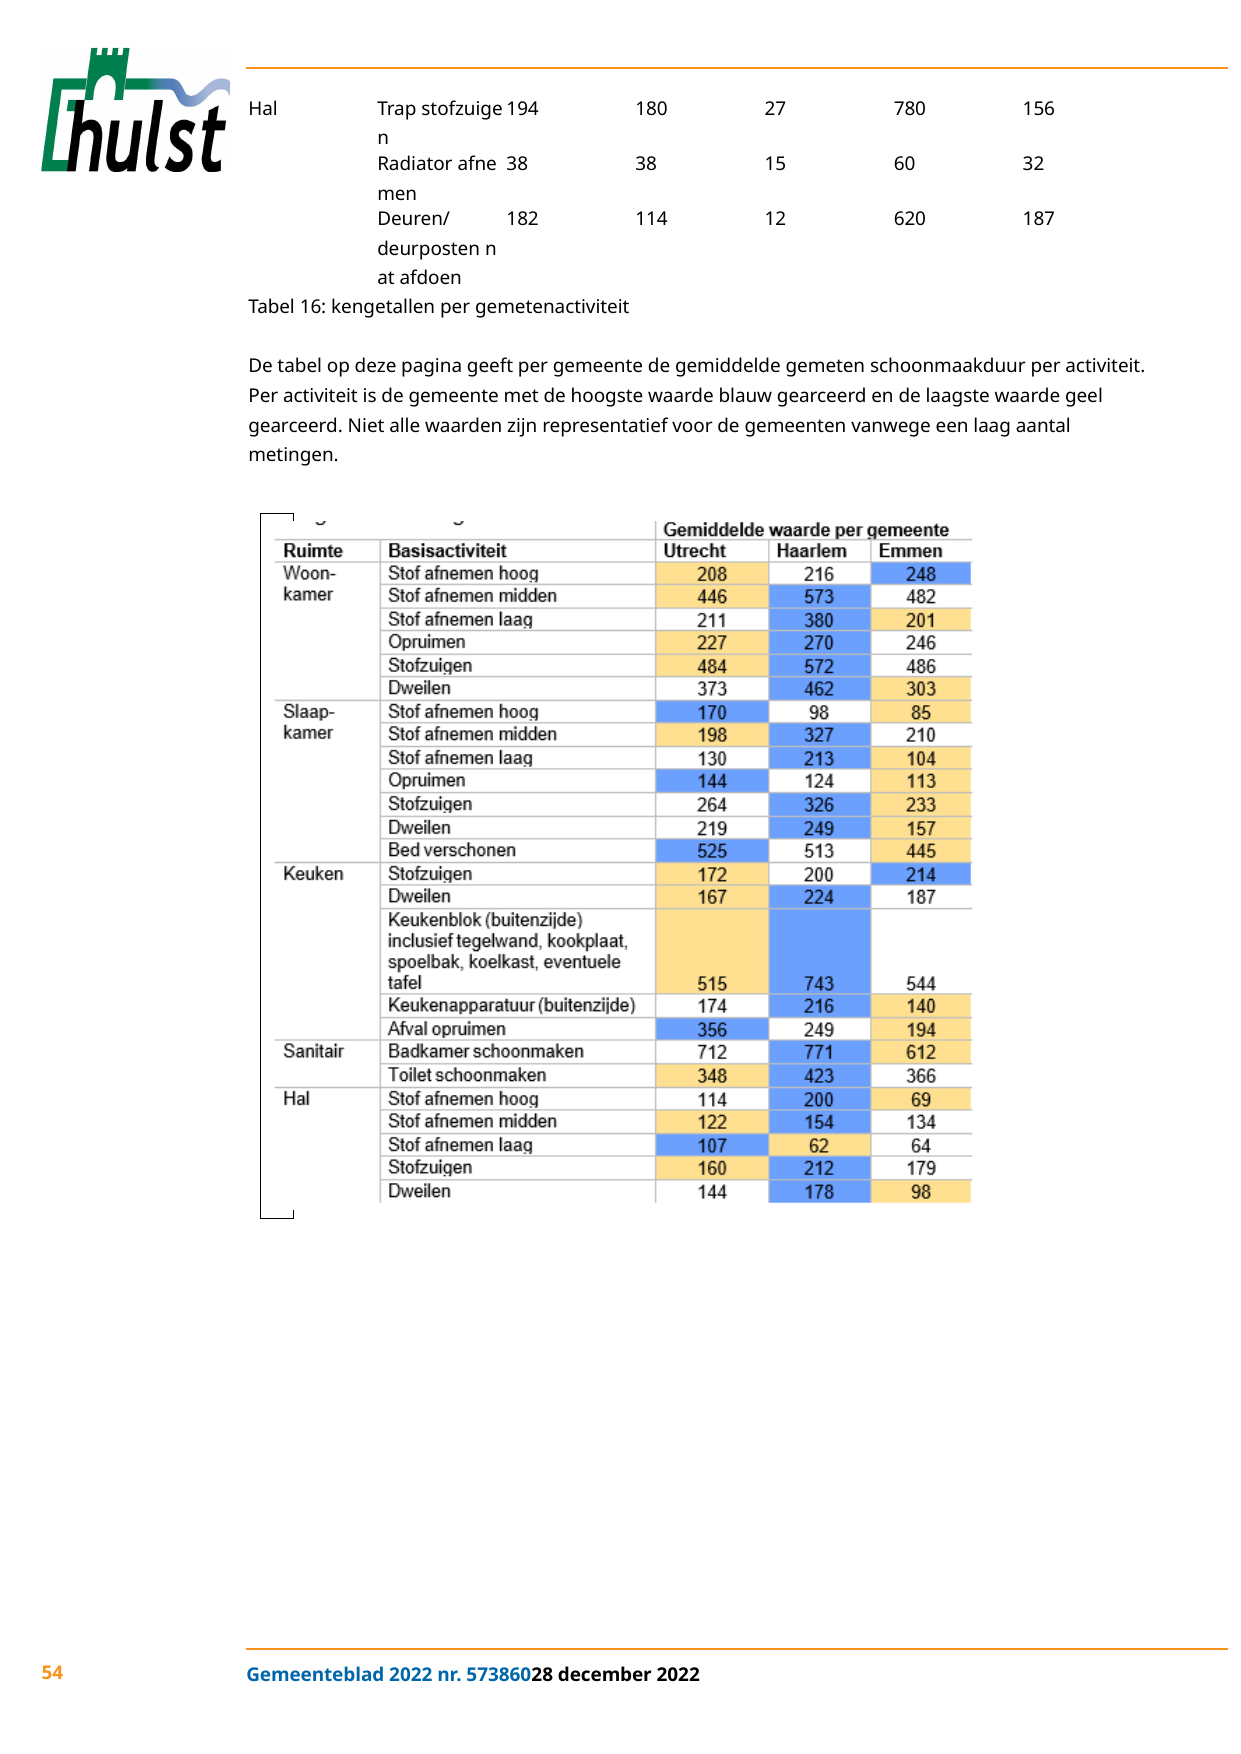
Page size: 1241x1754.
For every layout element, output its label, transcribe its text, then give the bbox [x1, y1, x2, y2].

table_cell 156 [1023, 95, 1152, 150]
table_cell Deuren/deurposten nat afdoen [377, 205, 506, 290]
text De tabel op deze pagina geeft per gemeente de gemiddelde gemeten schoonmaakduur per activiteit. Per activiteit is de gemeente met de hoogste waarde blauw gearceerd en de laagste waarde geel gearceerd. Niet alle waarden zijn representatief voor de gemeenten vanwege een laag aantal metingen. [248, 353, 1152, 467]
picture [268, 521, 978, 1210]
table_cell 620 [894, 205, 1022, 290]
table_cell 38 [635, 150, 764, 205]
table_cell 187 [1023, 205, 1152, 290]
table_cell Radiator afnemen [377, 150, 506, 205]
table_cell 38 [506, 150, 635, 205]
table_cell 194 [506, 95, 635, 150]
table_cell Hal [248, 95, 377, 290]
table_cell 32 [1023, 150, 1152, 205]
table_cell Trap stofzuigen [377, 95, 506, 150]
table_cell 114 [635, 205, 764, 290]
table_cell 182 [506, 205, 635, 290]
table_cell 12 [764, 205, 893, 290]
table_cell 780 [894, 95, 1022, 150]
table_cell 60 [894, 150, 1022, 205]
table_cell 180 [635, 95, 764, 150]
table_cell 15 [764, 150, 893, 205]
picture [41, 47, 231, 172]
table_cell 27 [764, 95, 893, 150]
text Tabel 16: kengetallen per gemetenactiviteit [248, 293, 1152, 319]
